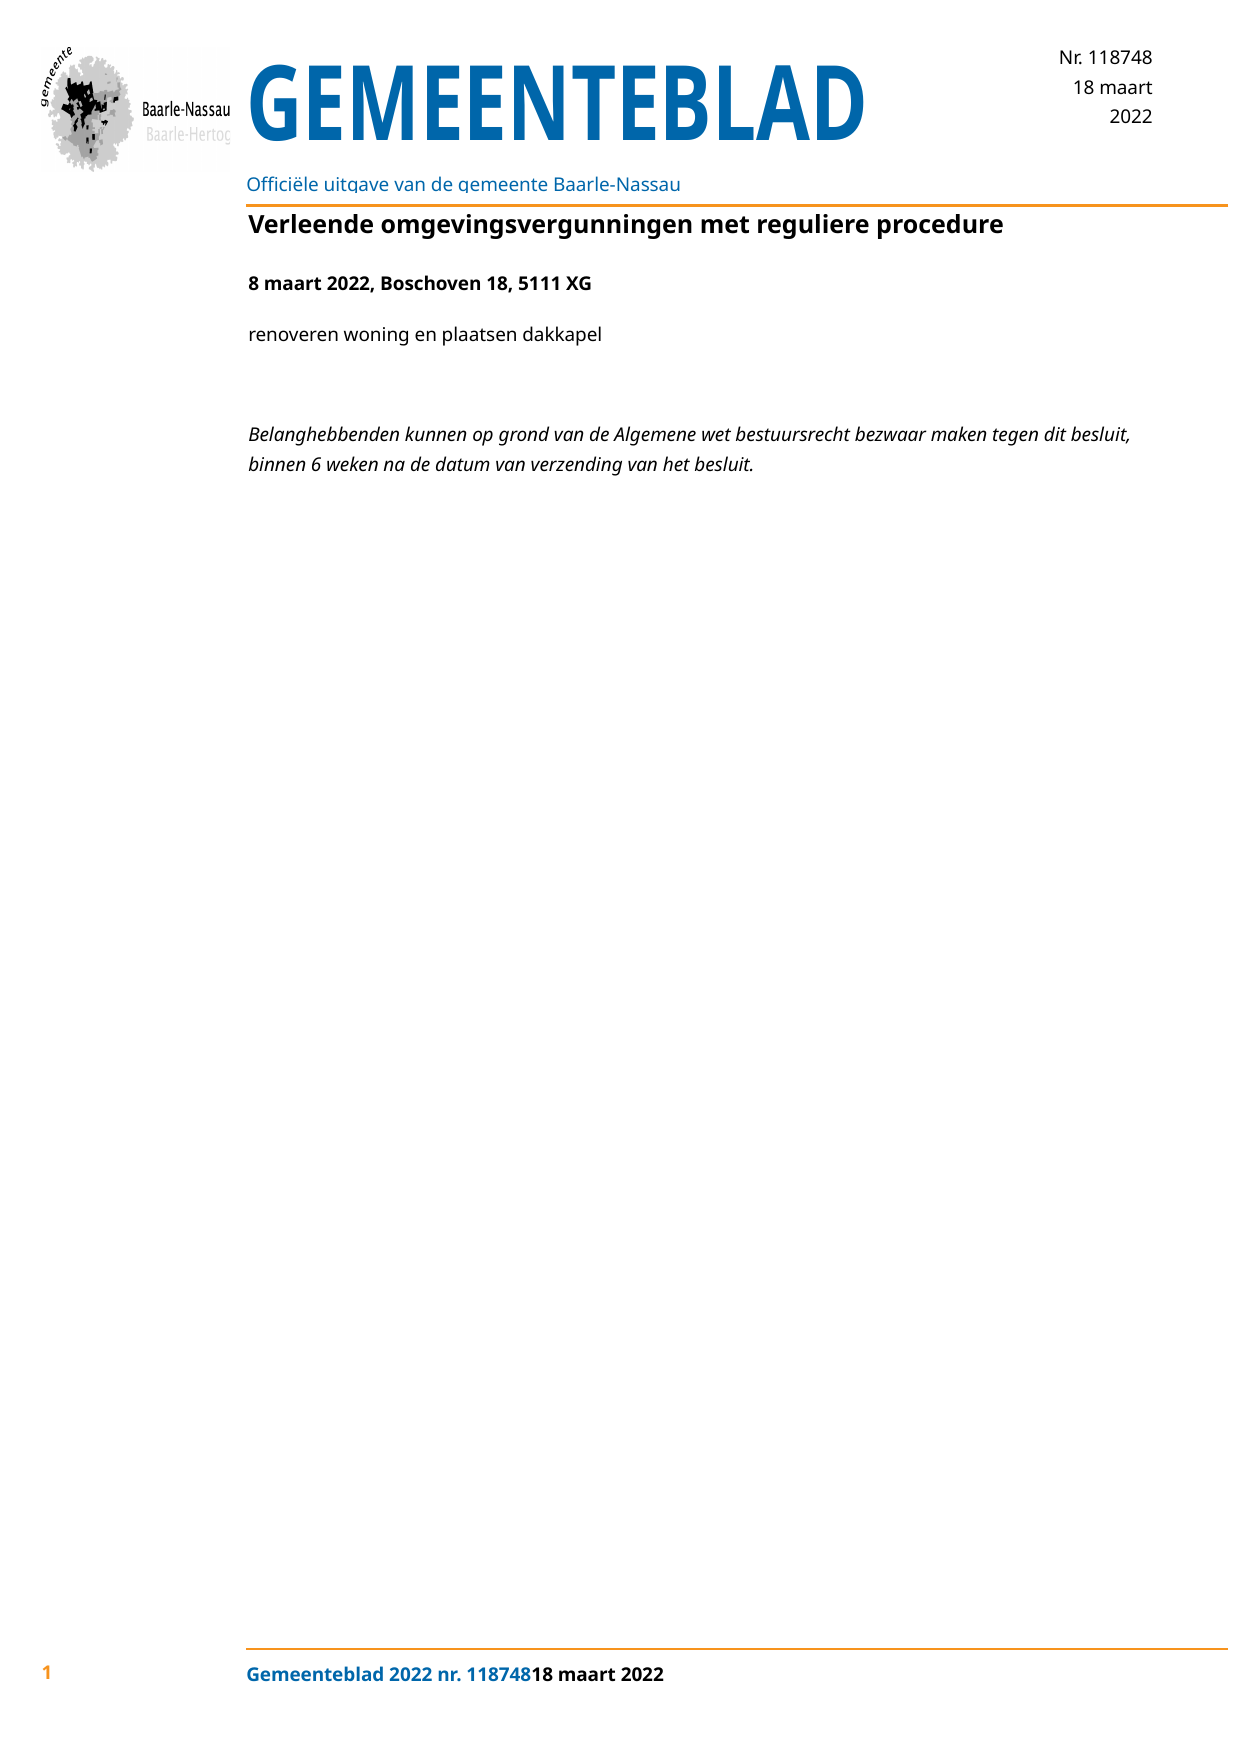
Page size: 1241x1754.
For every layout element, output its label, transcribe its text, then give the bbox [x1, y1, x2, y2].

picture [41, 47, 231, 172]
text Belanghebbenden kunnen op grond van de Algemene wet bestuursrecht bezwaar maken tegen dit besluit, binnen 6 weken na de datum van verzending van het besluit. [248, 422, 1152, 477]
text 8 maart 2022, Boschoven 18, 5111 XG [248, 270, 1152, 296]
text Verleende omgevingsvergunningen met reguliere procedure [248, 207, 1152, 241]
text renoveren woning en plaatsen dakkapel [248, 321, 1152, 346]
